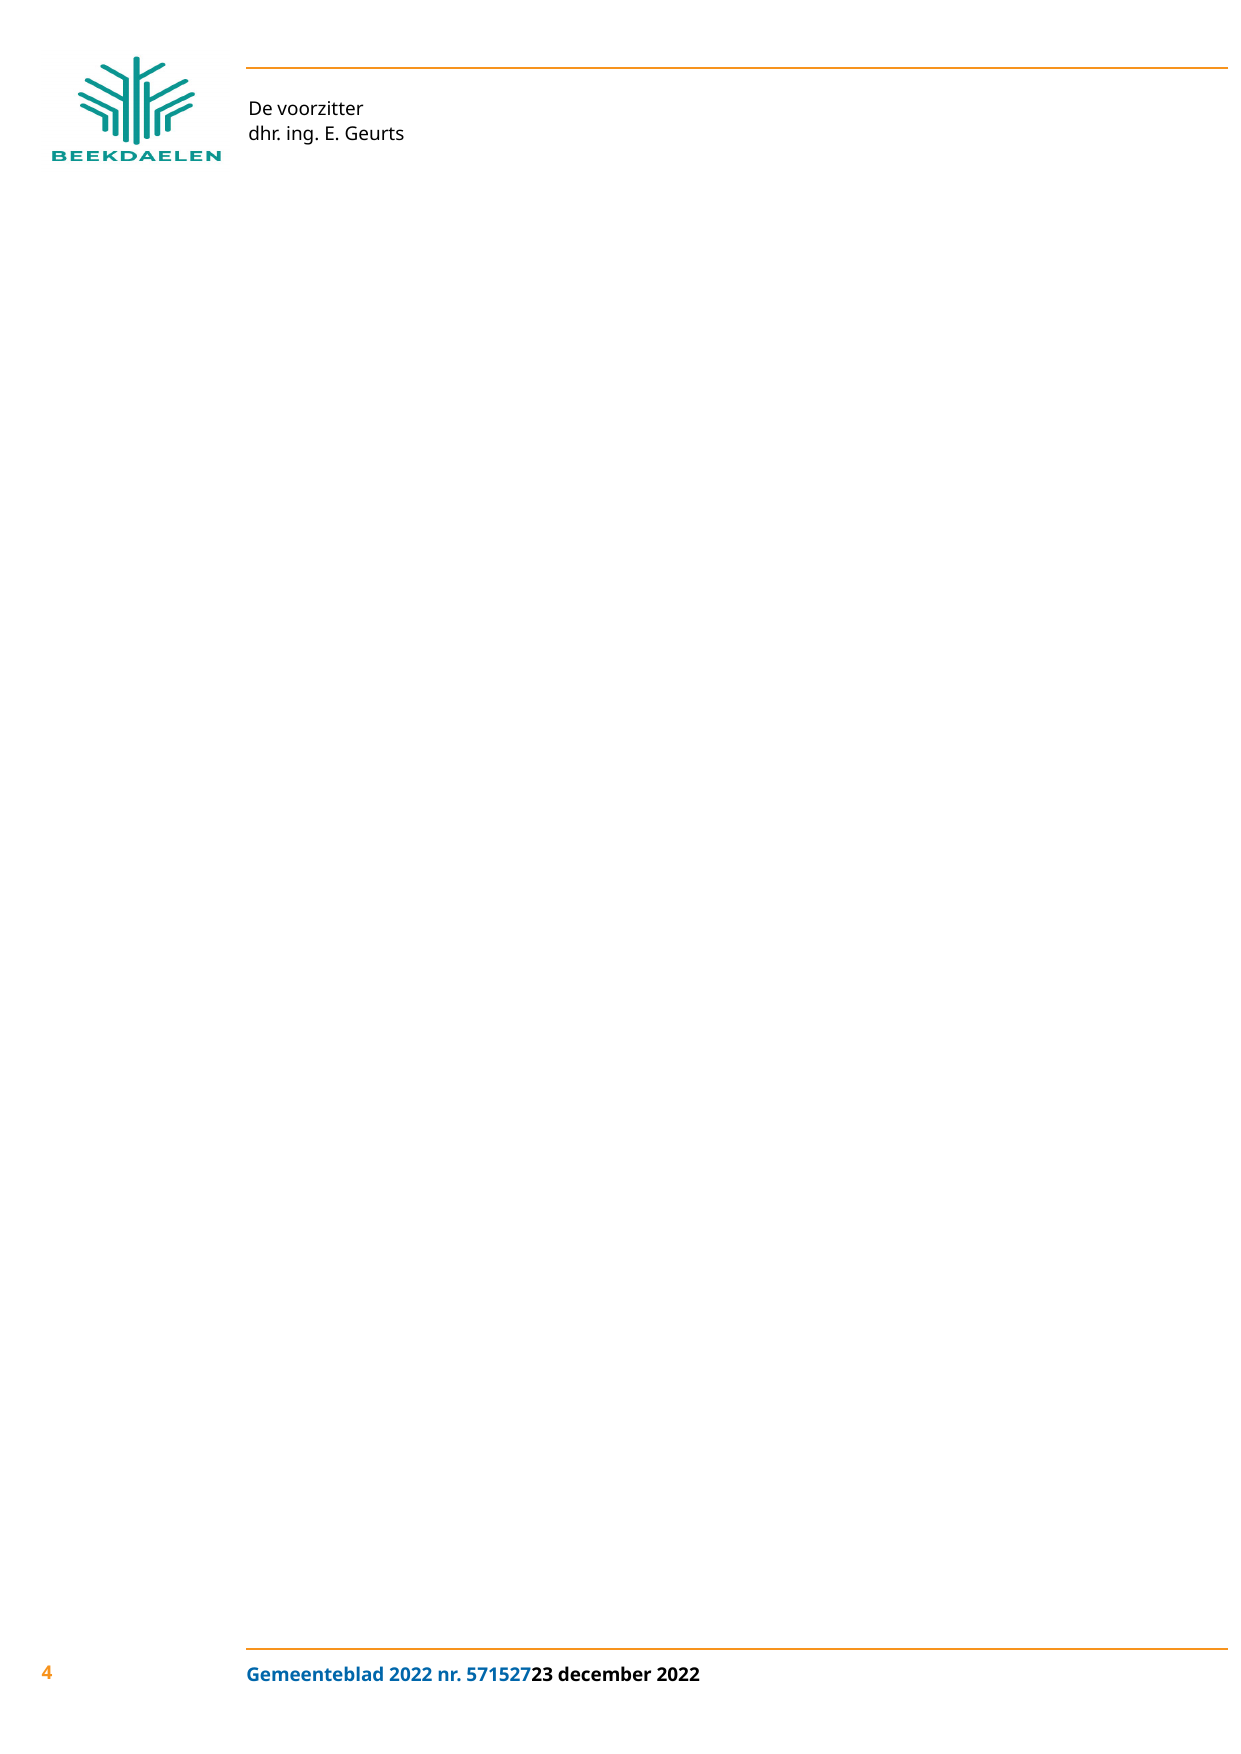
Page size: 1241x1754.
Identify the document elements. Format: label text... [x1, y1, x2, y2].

picture [41, 47, 231, 172]
text De voorzitter [248, 95, 1152, 121]
text dhr. ing. E. Geurts [248, 121, 1152, 146]
